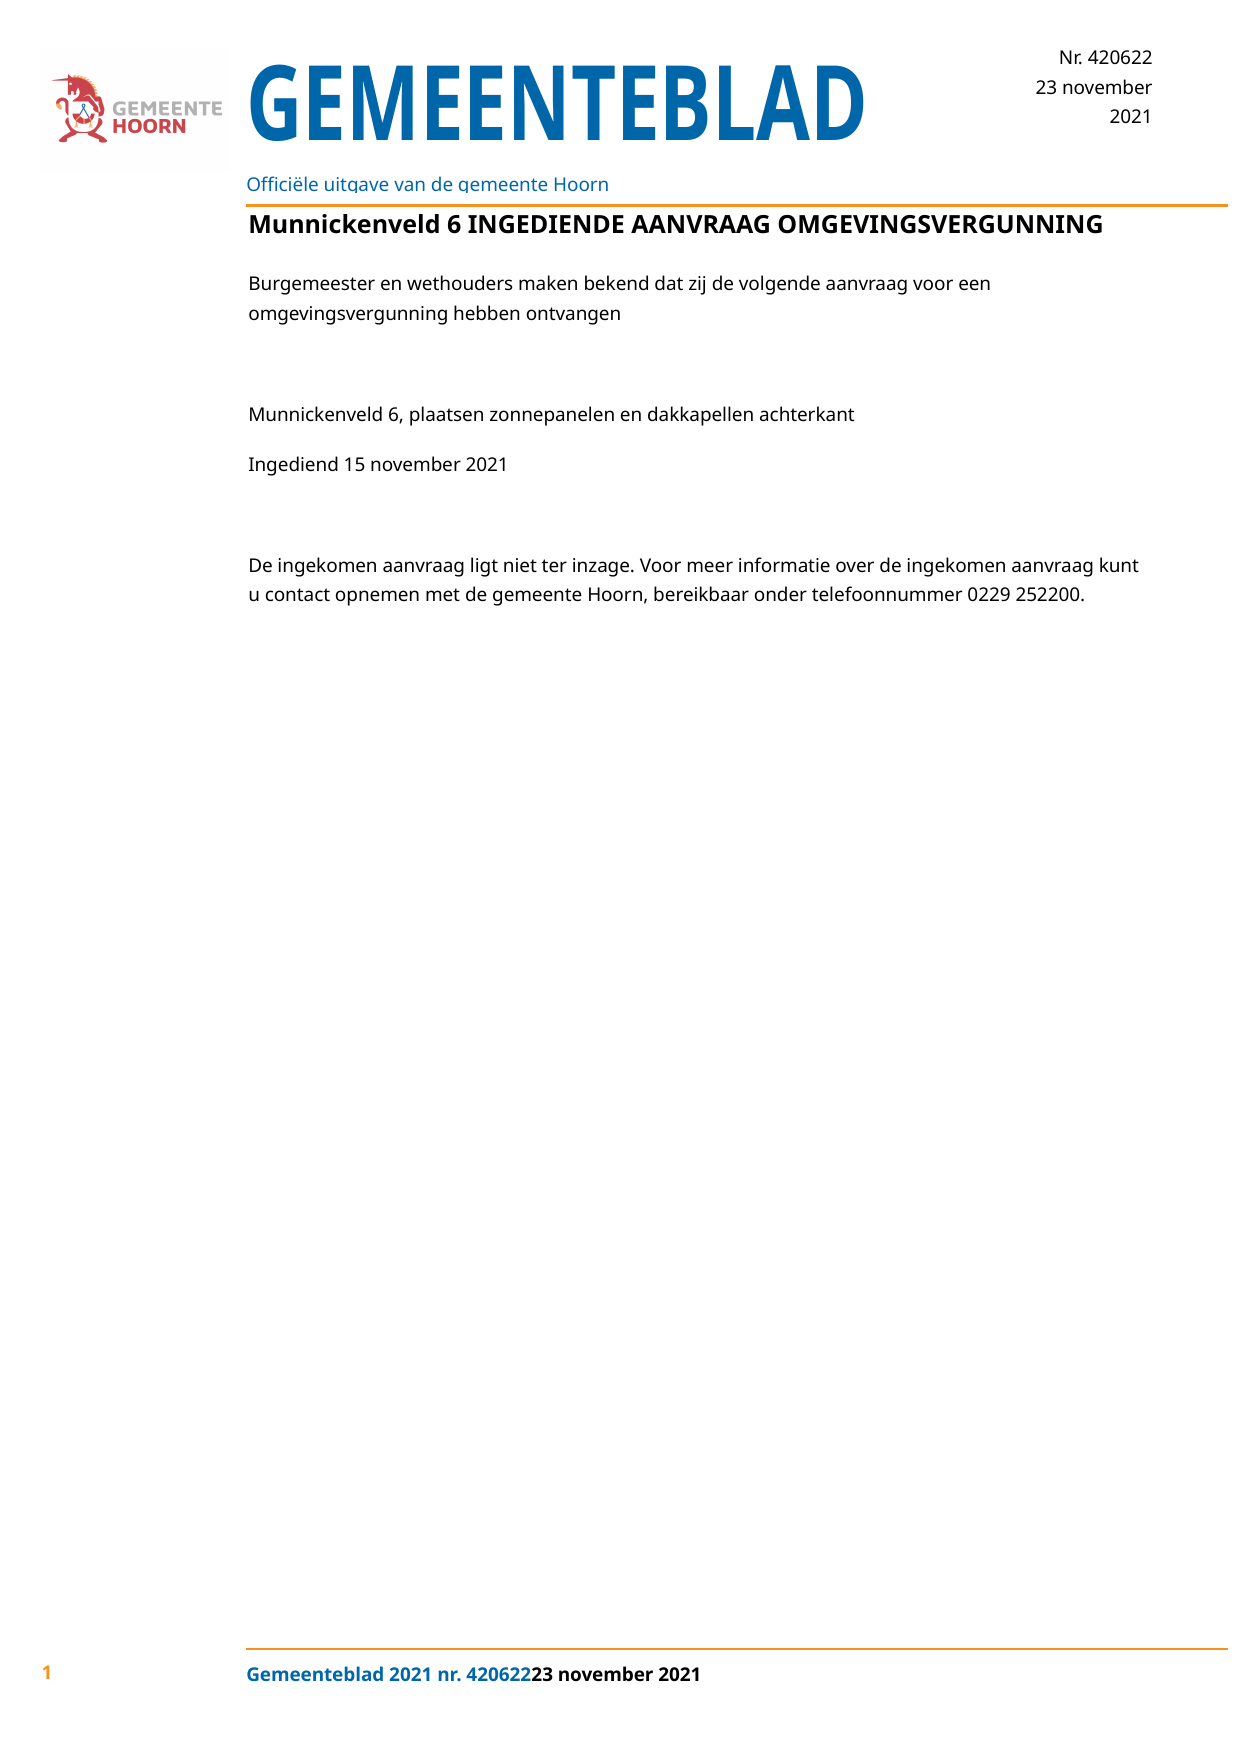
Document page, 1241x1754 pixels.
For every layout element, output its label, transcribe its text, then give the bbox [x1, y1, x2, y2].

text Munnickenveld 6 INGEDIENDE AANVRAAG OMGEVINGSVERGUNNING [248, 207, 1152, 241]
picture [41, 47, 231, 172]
text Munnickenveld 6, plaatsen zonnepanelen en dakkapellen achterkant [248, 401, 1152, 426]
text Ingediend 15 november 2021 [248, 451, 1152, 477]
text De ingekomen aanvraag ligt niet ter inzage. Voor meer informatie over de ingekomen aanvraag kunt u contact opnemen met de gemeente Hoorn, bereikbaar onder telefoonnummer 0229 252200. [248, 552, 1152, 607]
text Burgemeester en wethouders maken bekend dat zij de volgende aanvraag voor een omgevingsvergunning hebben ontvangen [248, 270, 1152, 326]
